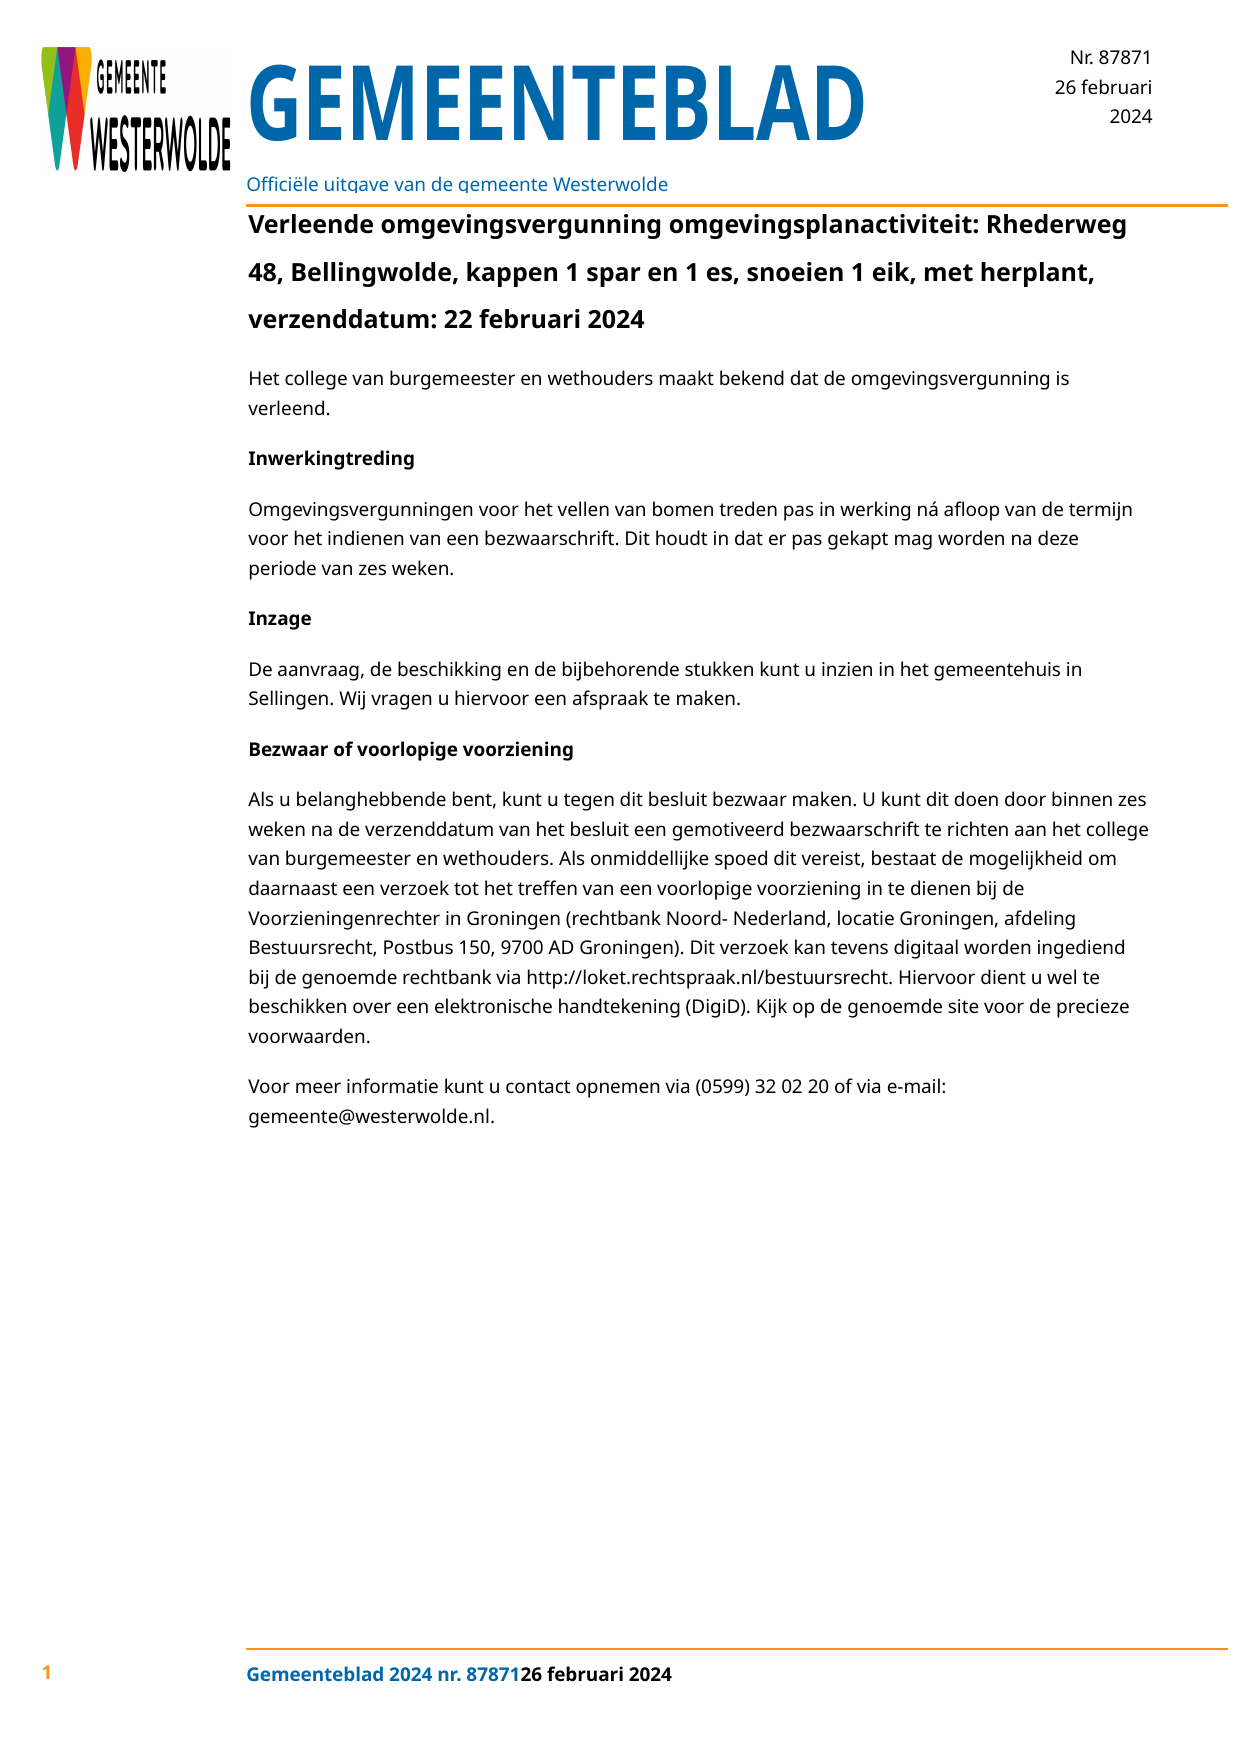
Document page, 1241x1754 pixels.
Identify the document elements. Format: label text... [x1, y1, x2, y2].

text De aanvraag, de beschikking en de bijbehorende stukken kunt u inzien in het gemeentehuis in Sellingen. Wij vragen u hiervoor een afspraak te maken. [248, 656, 1152, 711]
text Als u belanghebbende bent, kunt u tegen dit besluit bezwaar maken. U kunt dit doen door binnen zes weken na de verzenddatum van het besluit een gemotiveerd bezwaarschrift te richten aan het college van burgemeester en wethouders. Als onmiddellijke spoed dit vereist, bestaat de mogelijkheid om daarnaast een verzoek tot het treffen van een voorlopige voorziening in te dienen bij de Voorzieningenrechter in Groningen (rechtbank Noord- Nederland, locatie Groningen, afdeling Bestuursrecht, Postbus 150, 9700 AD Groningen). Dit verzoek kan tevens digitaal worden ingediend bij de genoemde rechtbank via http://loket.rechtspraak.nl/bestuursrecht. Hiervoor dient u wel te beschikken over een elektronische handtekening (DigiD). Kijk op de genoemde site voor de precieze voorwaarden. [248, 786, 1152, 1049]
picture [41, 47, 231, 172]
text Omgevingsvergunningen voor het vellen van bomen treden pas in werking ná afloop van de termijn voor het indienen van een bezwaarschrift. Dit houdt in dat er pas gekapt mag worden na deze periode van zes weken. [248, 496, 1152, 581]
text Het college van burgemeester en wethouders maakt bekend dat de omgevingsvergunning is verleend. [248, 366, 1152, 421]
text Voor meer informatie kunt u contact opnemen via (0599) 32 02 20 of via e-mail: gemeente@westerwolde.nl. [248, 1073, 1152, 1129]
text Verleende omgevingsvergunning omgevingsplanactiviteit: Rhederweg 48, Bellingwolde, kappen 1 spar en 1 es, snoeien 1 eik, met herplant, verzenddatum: 22 februari 2024 [248, 207, 1152, 336]
text Inwerkingtreding [248, 446, 1152, 471]
text Bezwaar of voorlopige voorziening [248, 736, 1152, 762]
text Inzage [248, 606, 1152, 631]
